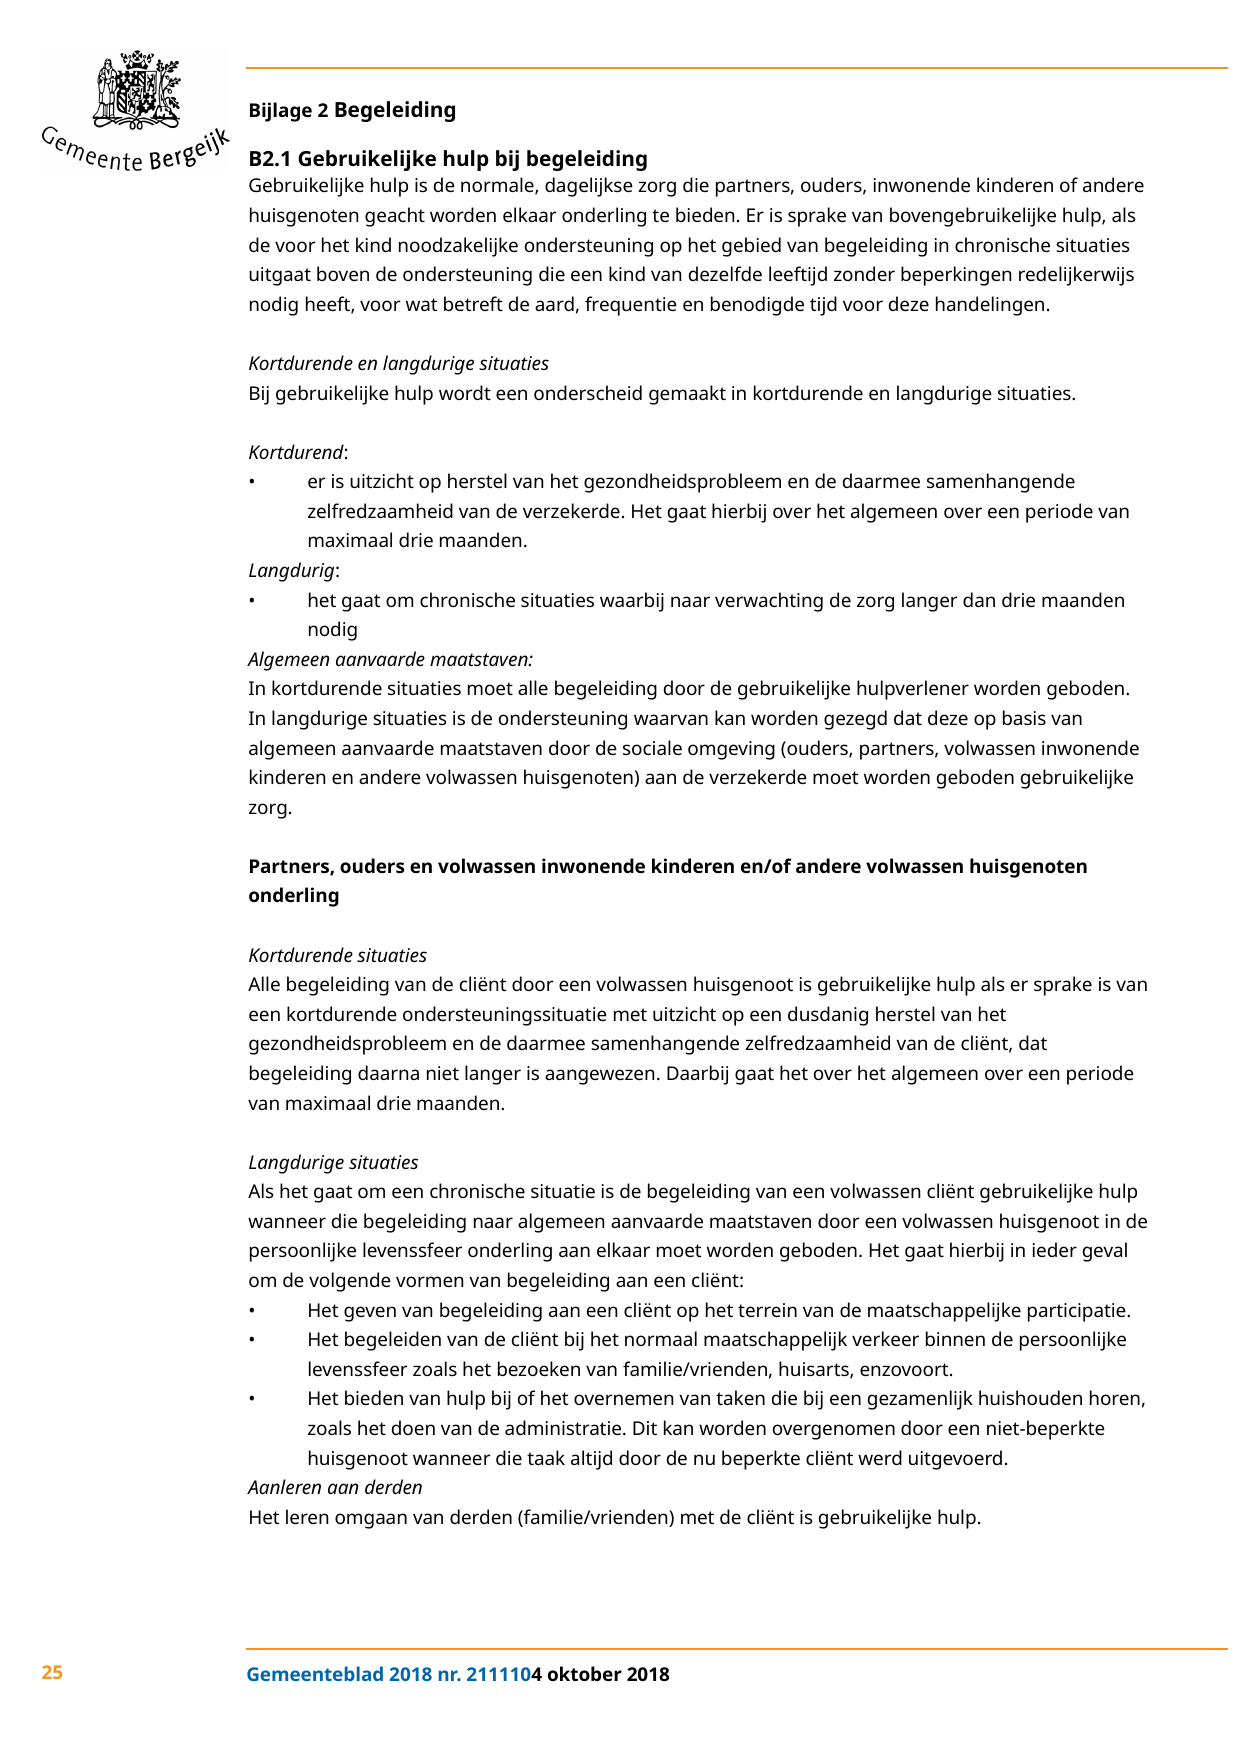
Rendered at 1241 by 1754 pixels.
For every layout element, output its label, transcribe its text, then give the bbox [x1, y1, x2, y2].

text Het leren omgaan van derden (familie/vrienden) met de cliënt is gebruikelijke hulp. [248, 1504, 1152, 1529]
list Het geven van begeleiding aan een cliënt op het terrein van de maatschappelijke participatie. [248, 1297, 1152, 1322]
text Algemeen aanvaarde maatstaven: [248, 646, 1152, 672]
text B2.1 Gebruikelijke hulp bij begeleiding [248, 144, 1152, 173]
list het gaat om chronische situaties waarbij naar verwachting de zorg langer dan drie maanden nodig [248, 587, 1152, 642]
text Aanleren aan derden [248, 1474, 1152, 1500]
list Het bieden van hulp bij of het overnemen van taken die bij een gezamenlijk huishouden horen, zoals het doen van de administratie. Dit kan worden overgenomen door een niet-beperkte huisgenoot wanneer die taak altijd door de nu beperkte cliënt werd uitgevoerd. [248, 1386, 1152, 1470]
text Kortdurende en langdurige situaties [248, 350, 1152, 376]
text Bijlage 2 Begeleiding [248, 95, 1152, 123]
text Alle begeleiding van de cliënt door een volwassen huisgenoot is gebruikelijke hulp als er sprake is van een kortdurende ondersteuningssituatie met uitzicht op een dusdanig herstel van het gezondheidsprobleem en de daarmee samenhangende zelfredzaamheid van de cliënt, dat begeleiding daarna niet langer is aangewezen. Daarbij gaat het over het algemeen over een periode van maximaal drie maanden. [248, 971, 1152, 1115]
text Kortdurend: [248, 439, 1152, 464]
picture [41, 47, 231, 172]
list er is uitzicht op herstel van het gezondheidsprobleem en de daarmee samenhangende zelfredzaamheid van de verzekerde. Het gaat hierbij over het algemeen over een periode van maximaal drie maanden. [248, 468, 1152, 553]
text Langdurig: [248, 557, 1152, 583]
text In kortdurende situaties moet alle begeleiding door de gebruikelijke hulpverlener worden geboden. In langdurige situaties is de ondersteuning waarvan kan worden gezegd dat deze op basis van algemeen aanvaarde maatstaven door de sociale omgeving (ouders, partners, volwassen inwonende kinderen en andere volwassen huisgenoten) aan de verzekerde moet worden geboden gebruikelijke zorg. [248, 676, 1152, 819]
text Langdurige situaties [248, 1149, 1152, 1174]
text Kortdurende situaties [248, 942, 1152, 967]
text Bij gebruikelijke hulp wordt een onderscheid gemaakt in kortdurende en langdurige situaties. [248, 380, 1152, 405]
text Als het gaat om een chronische situatie is de begeleiding van een volwassen cliënt gebruikelijke hulp wanneer die begeleiding naar algemeen aanvaarde maatstaven door een volwassen huisgenoot in de persoonlijke levenssfeer onderling aan elkaar moet worden geboden. Het gaat hierbij in ieder geval om de volgende vormen van begeleiding aan een cliënt: [248, 1178, 1152, 1293]
text Gebruikelijke hulp is de normale, dagelijkse zorg die partners, ouders, inwonende kinderen of andere huisgenoten geacht worden elkaar onderling te bieden. Er is sprake van bovengebruikelijke hulp, als de voor het kind noodzakelijke ondersteuning op het gebied van begeleiding in chronische situaties uitgaat boven de ondersteuning die een kind van dezelfde leeftijd zonder beperkingen redelijkerwijs nodig heeft, voor wat betreft de aard, frequentie en benodigde tijd voor deze handelingen. [248, 173, 1152, 317]
text Partners, ouders en volwassen inwonende kinderen en/of andere volwassen huisgenoten onderling [248, 853, 1152, 908]
list Het begeleiden van de cliënt bij het normaal maatschappelijk verkeer binnen de persoonlijke levenssfeer zoals het bezoeken van familie/vrienden, huisarts, enzovoort. [248, 1326, 1152, 1382]
